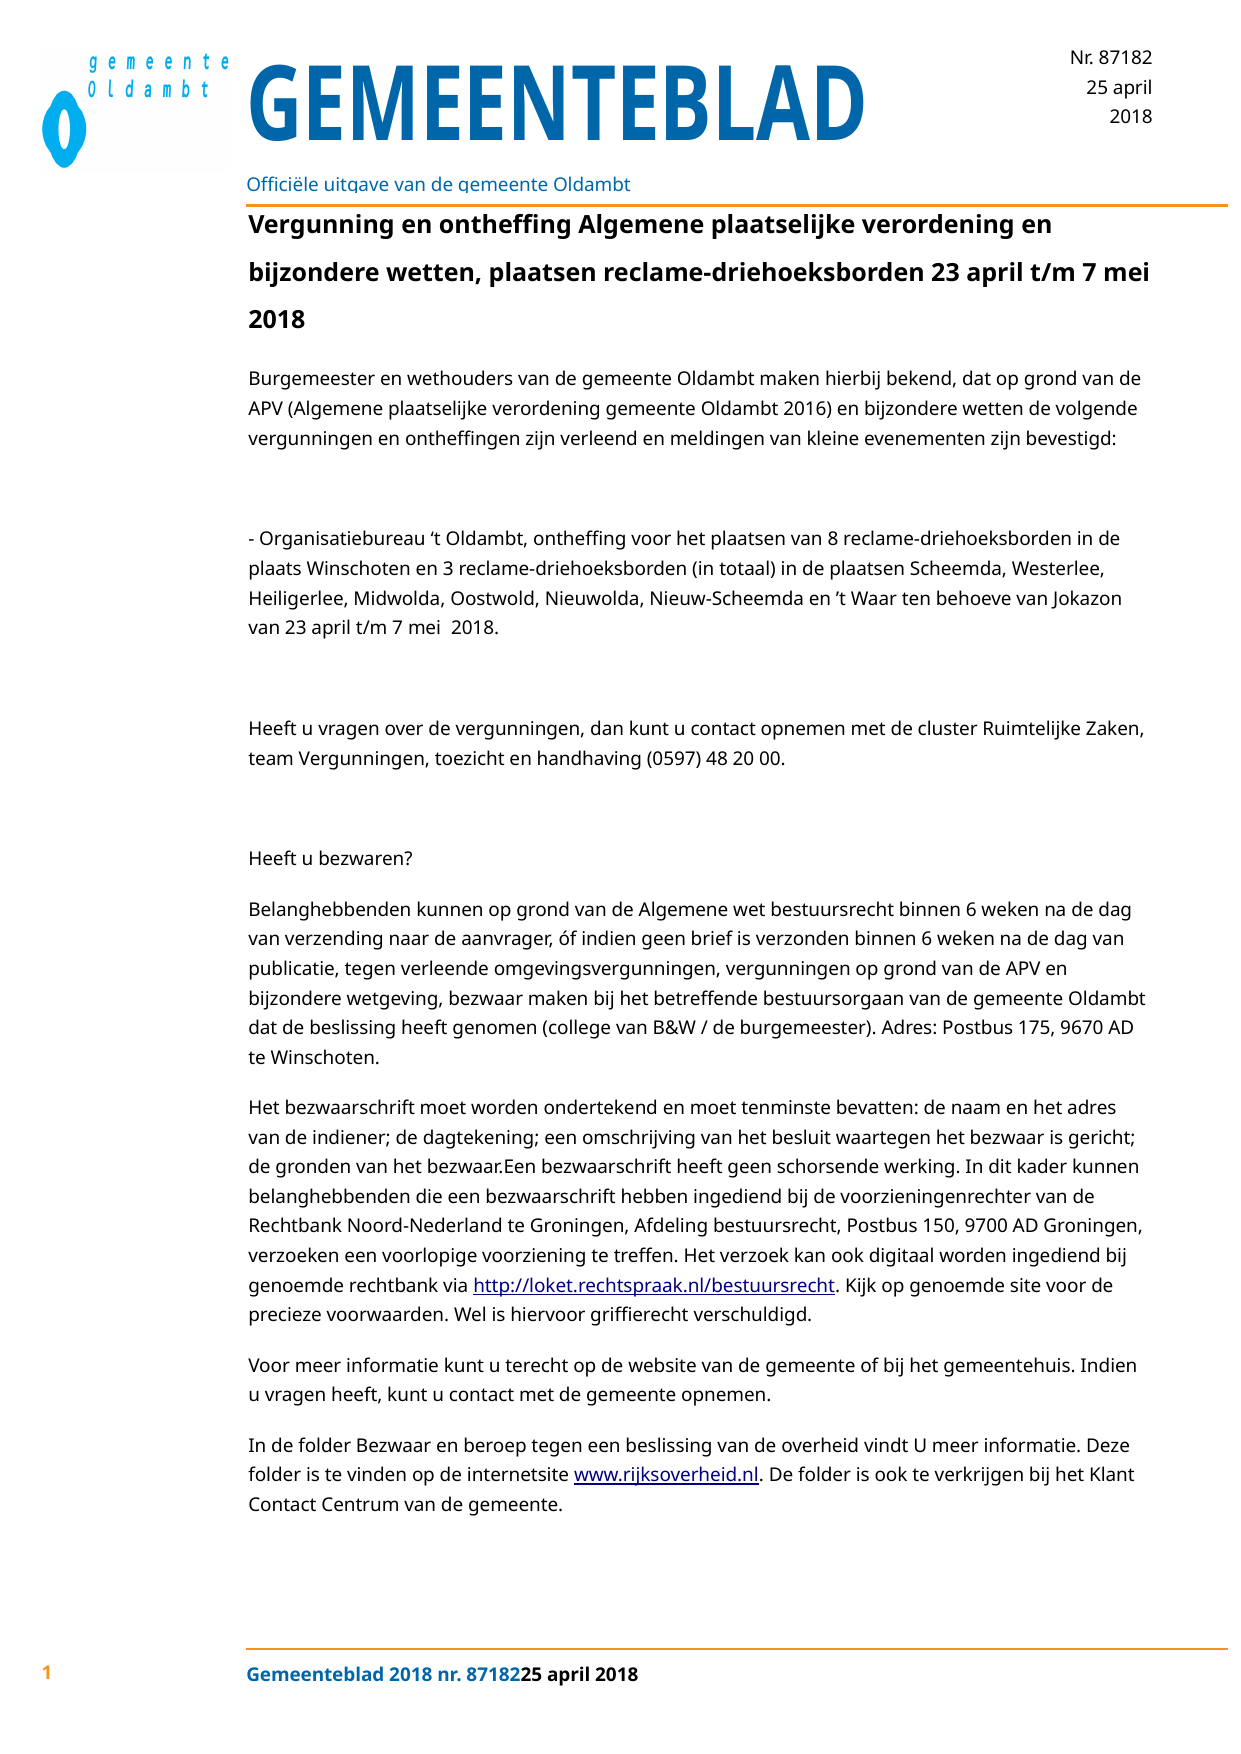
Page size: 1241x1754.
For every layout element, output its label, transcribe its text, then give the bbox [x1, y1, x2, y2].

text Heeft u vragen over de vergunningen, dan kunt u contact opnemen met de cluster Ruimtelijke Zaken, team Vergunningen, toezicht en handhaving (0597) 48 20 00. [248, 715, 1152, 770]
text Vergunning en ontheffing Algemene plaatselijke verordening en bijzondere wetten, plaatsen reclame-driehoeksborden 23 april t/m 7 mei 2018 [248, 207, 1152, 336]
picture [41, 47, 231, 172]
text Burgemeester en wethouders van de gemeente Oldambt maken hierbij bekend, dat op grond van de APV (Algemene plaatselijke verordening gemeente Oldambt 2016) en bijzondere wetten de volgende vergunningen en ontheffingen zijn verleend en meldingen van kleine evenementen zijn bevestigd: [248, 366, 1152, 450]
text - Organisatiebureau ‘t Oldambt, ontheffing voor het plaatsen van 8 reclame-driehoeksborden in de plaats Winschoten en 3 reclame-driehoeksborden (in totaal) in de plaatsen Scheemda, Westerlee, Heiligerlee, Midwolda, Oostwold, Nieuwolda, Nieuw-Scheemda en ’t Waar ten behoeve van Jokazon van 23 april t/m 7 mei 2018. [248, 526, 1152, 640]
text Heeft u bezwaren? [248, 846, 1152, 871]
text Voor meer informatie kunt u terecht op de website van de gemeente of bij het gemeentehuis. Indien u vragen heeft, kunt u contact met de gemeente opnemen. [248, 1352, 1152, 1407]
text Belanghebbenden kunnen op grond van de Algemene wet bestuursrecht binnen 6 weken na de dag van verzending naar de aanvrager, óf indien geen brief is verzonden binnen 6 weken na de dag van publicatie, tegen verleende omgevingsvergunningen, vergunningen op grond van de APV en bijzondere wetgeving, bezwaar maken bij het betreffende bestuursorgaan van de gemeente Oldambt dat de beslissing heeft genomen (college van B&W / de burgemeester). Adres: Postbus 175, 9670 AD te Winschoten. [248, 896, 1152, 1069]
text In de folder Bezwaar en beroep tegen een beslissing van de overheid vindt U meer informatie. Deze folder is te vinden op de internetsite www.rijksoverheid.nl. De folder is ook te verkrijgen bij het Klant Contact Centrum van de gemeente. [248, 1432, 1152, 1517]
text Het bezwaarschrift moet worden ondertekend en moet tenminste bevatten: de naam en het adres van de indiener; de dagtekening; een omschrijving van het besluit waartegen het bezwaar is gericht; de gronden van het bezwaar.Een bezwaarschrift heeft geen schorsende werking. In dit kader kunnen belanghebbenden die een bezwaarschrift hebben ingediend bij de voorzieningenrechter van de Rechtbank Noord-Nederland te Groningen, Afdeling bestuursrecht, Postbus 150, 9700 AD Groningen, verzoeken een voorlopige voorziening te treffen. Het verzoek kan ook digitaal worden ingediend bij genoemde rechtbank via http://loket.rechtspraak.nl/bestuursrecht. Kijk op genoemde site voor de precieze voorwaarden. Wel is hiervoor griffierecht verschuldigd. [248, 1094, 1152, 1327]
